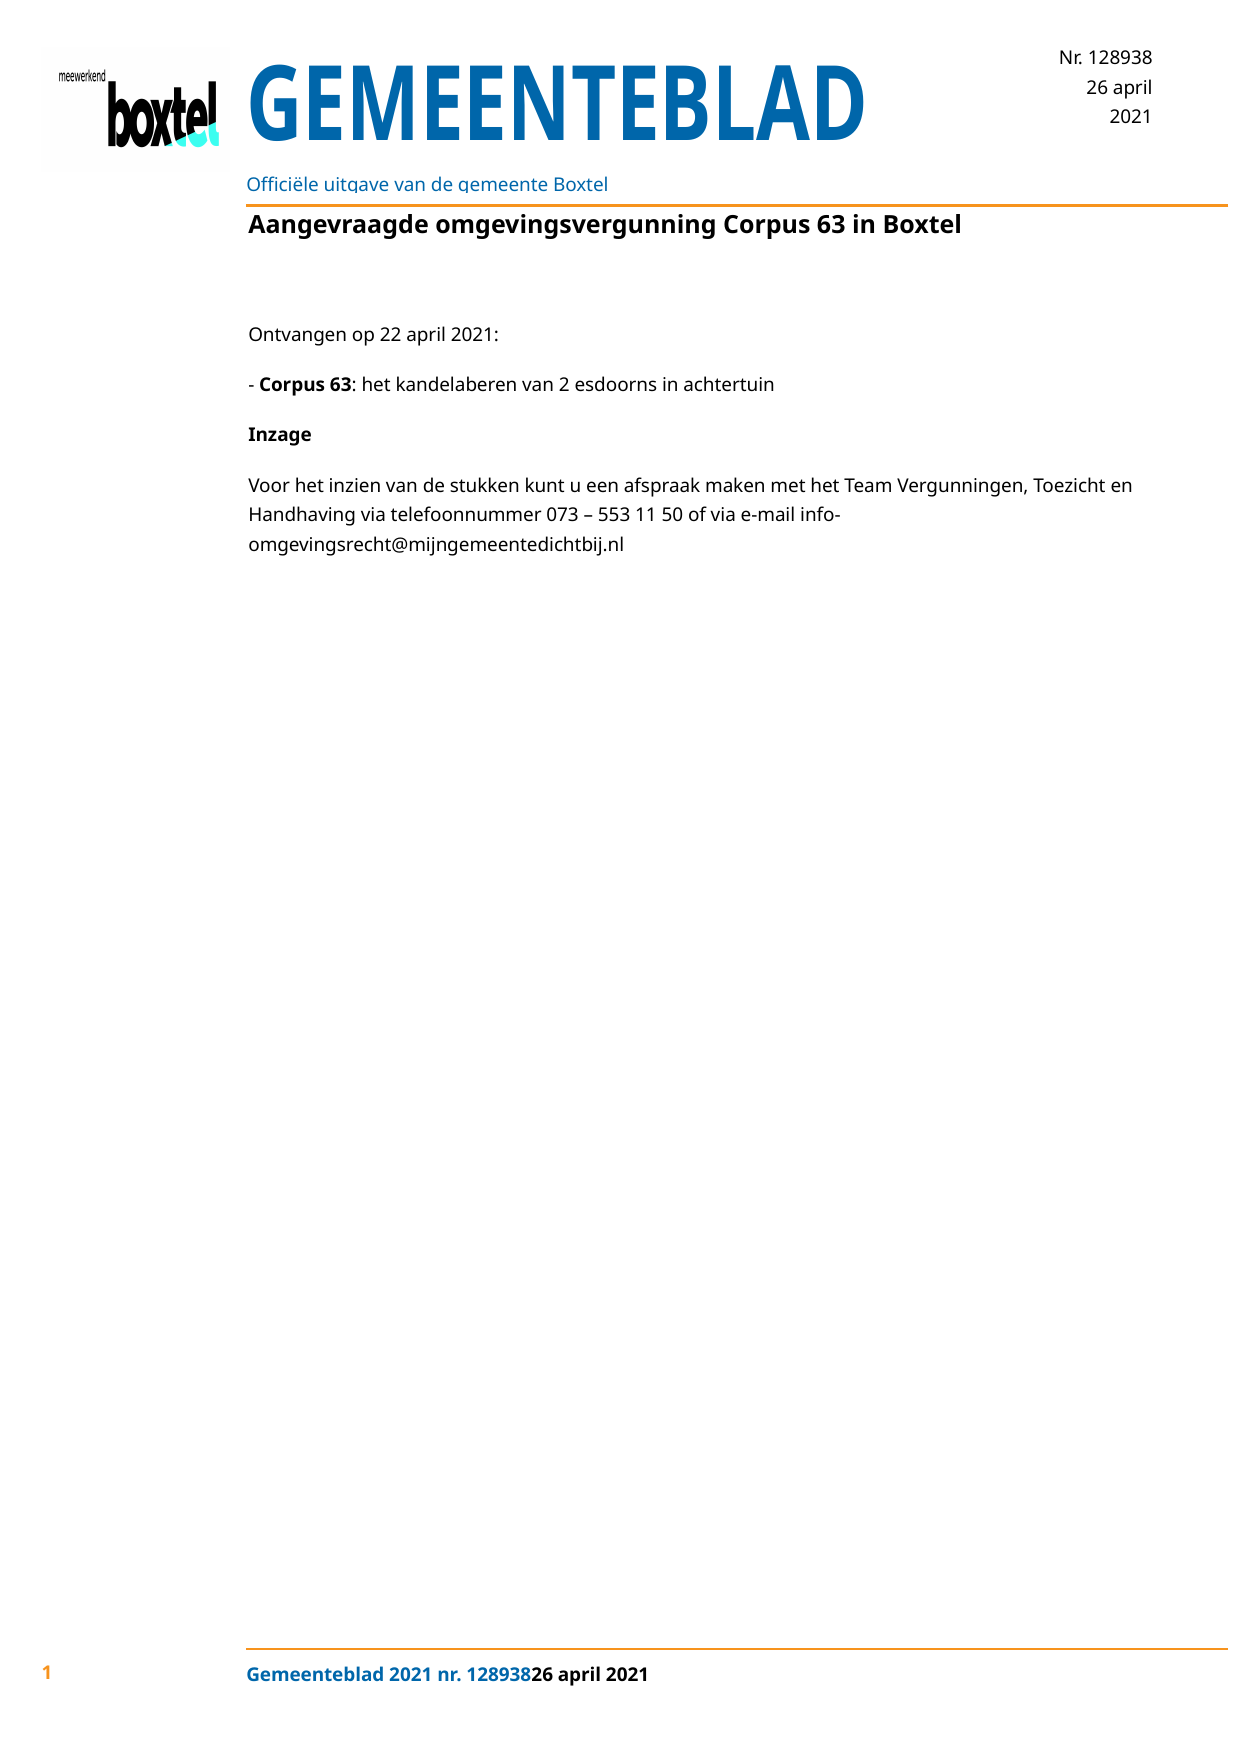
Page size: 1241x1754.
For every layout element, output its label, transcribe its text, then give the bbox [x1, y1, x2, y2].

text Voor het inzien van de stukken kunt u een afspraak maken met het Team Vergunningen, Toezicht en Handhaving via telefoonnummer 073 – 553 11 50 of via e-mail info-omgevingsrecht@mijngemeentedichtbij.nl [248, 472, 1152, 557]
picture [41, 47, 231, 172]
text Ontvangen op 22 april 2021: [248, 321, 1152, 346]
text Aangevraagde omgevingsvergunning Corpus 63 in Boxtel [248, 207, 1152, 241]
text Inzage [248, 422, 1152, 447]
text - Corpus 63: het kandelaberen van 2 esdoorns in achtertuin [248, 371, 1152, 397]
